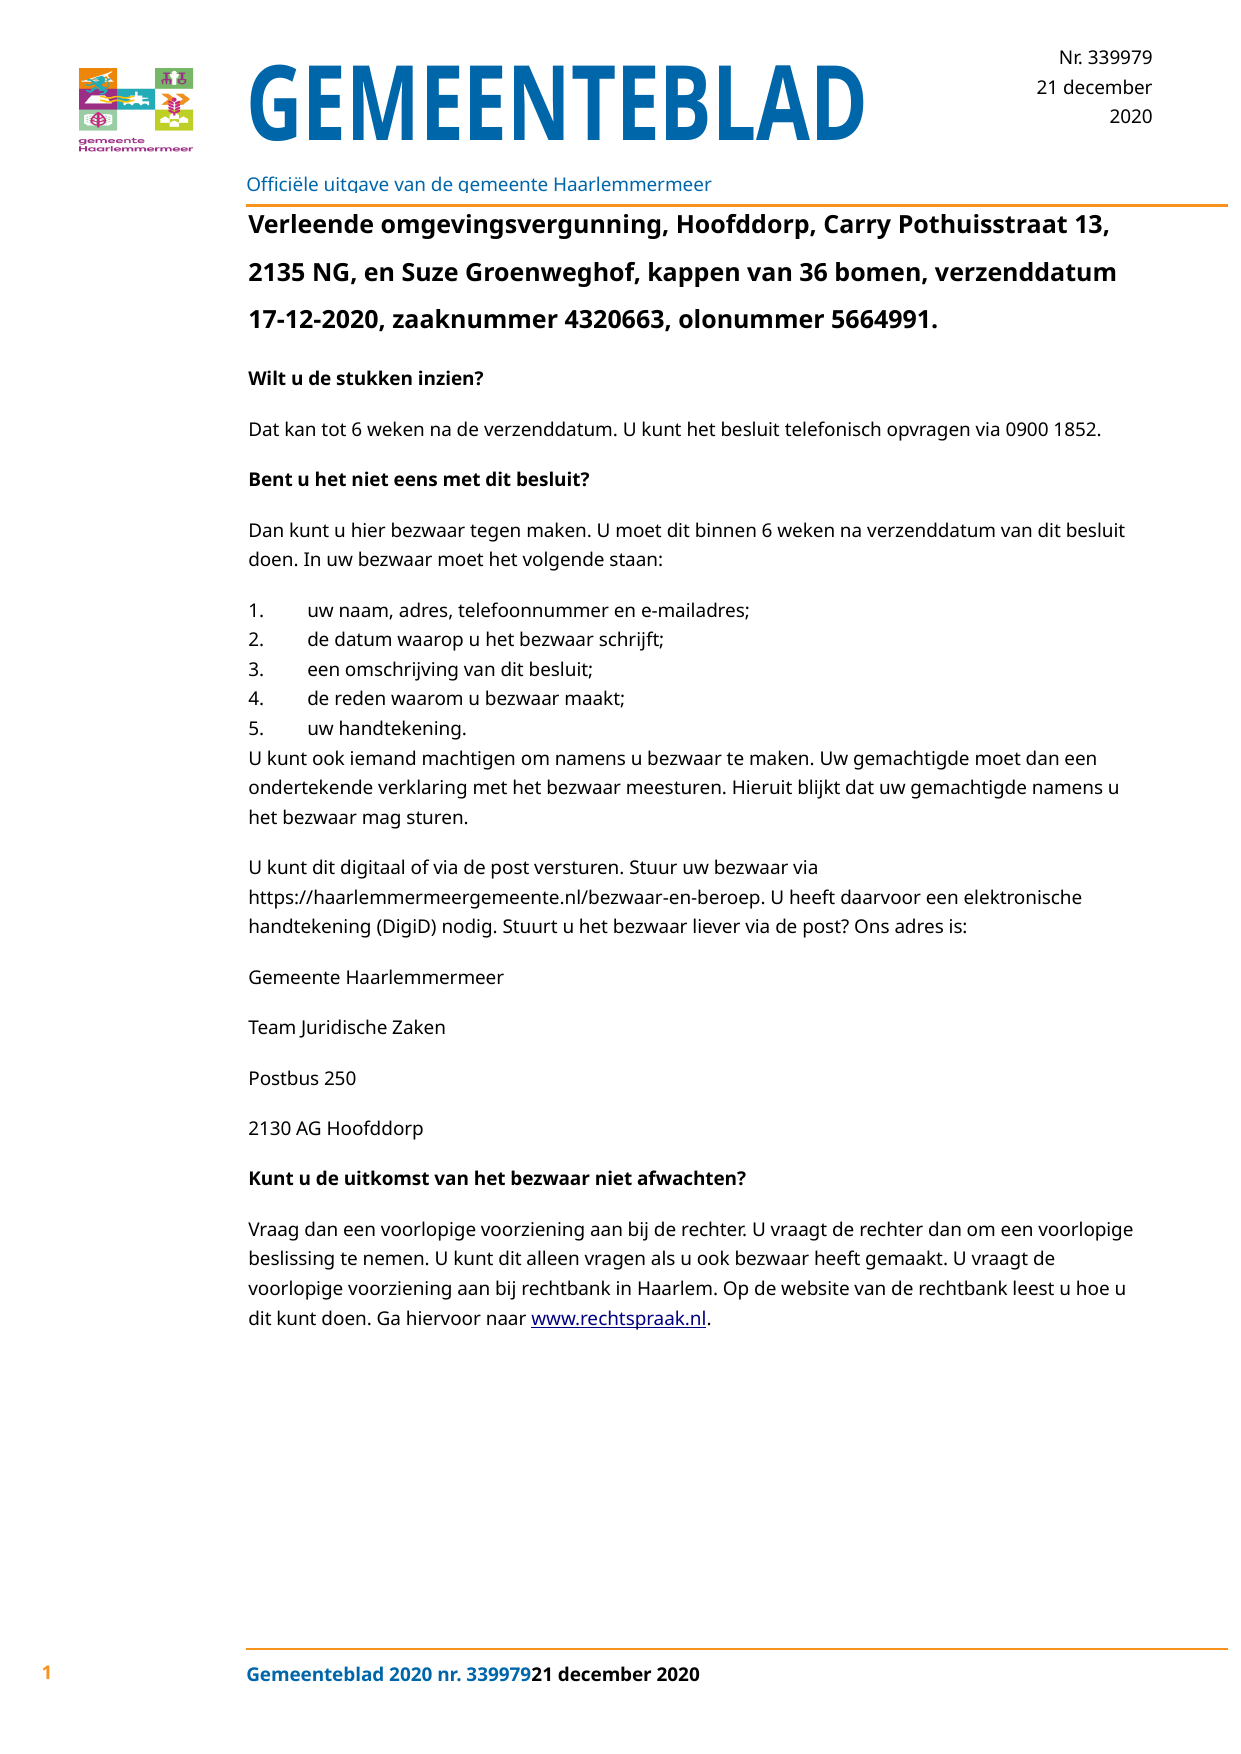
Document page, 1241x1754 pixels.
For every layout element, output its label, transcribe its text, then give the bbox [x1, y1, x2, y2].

text Vraag dan een voorlopige voorziening aan bij de rechter. U vraagt de rechter dan om een voorlopige beslissing te nemen. U kunt dit alleen vragen als u ook bezwaar heeft gemaakt. U vraagt de voorlopige voorziening aan bij rechtbank in Haarlem. Op de website van de rechtbank leest u hoe u dit kunt doen. Ga hiervoor naar www.rechtspraak.nl. [248, 1216, 1152, 1330]
picture [41, 47, 231, 172]
text Bent u het niet eens met dit besluit? [248, 466, 1152, 492]
text Team Juridische Zaken [248, 1014, 1152, 1040]
text Dat kan tot 6 weken na de verzenddatum. U kunt het besluit telefonisch opvragen via 0900 1852. [248, 416, 1152, 442]
text Gemeente Haarlemmermeer [248, 964, 1152, 989]
text Wilt u de stukken inzien? [248, 366, 1152, 391]
list een omschrijving van dit besluit; [248, 656, 1152, 682]
text U kunt ook iemand machtigen om namens u bezwaar te maken. Uw gemachtigde moet dan een ondertekende verklaring met het bezwaar meesturen. Hieruit blijkt dat uw gemachtigde namens u het bezwaar mag sturen. [248, 745, 1152, 829]
text Postbus 250 [248, 1065, 1152, 1090]
list de reden waarom u bezwaar maakt; [248, 686, 1152, 711]
list de datum waarop u het bezwaar schrijft; [248, 626, 1152, 652]
list uw naam, adres, telefoonnummer en e-mailadres; [248, 597, 1152, 622]
text Dan kunt u hier bezwaar tegen maken. U moet dit binnen 6 weken na verzenddatum van dit besluit doen. In uw bezwaar moet het volgende staan: [248, 517, 1152, 572]
text Verleende omgevingsvergunning, Hoofddorp, Carry Pothuisstraat 13, 2135 NG, en Suze Groenweghof, kappen van 36 bomen, verzenddatum 17-12-2020, zaaknummer 4320663, olonummer 5664991. [248, 207, 1152, 336]
text U kunt dit digitaal of via de post versturen. Stuur uw bezwaar via https://haarlemmermeergemeente.nl/bezwaar-en-beroep. U heeft daarvoor een elektronische handtekening (DigiD) nodig. Stuurt u het bezwaar liever via de post? Ons adres is: [248, 854, 1152, 939]
text Kunt u de uitkomst van het bezwaar niet afwachten? [248, 1166, 1152, 1191]
list uw handtekening. [248, 715, 1152, 741]
text 2130 AG Hoofddorp [248, 1115, 1152, 1141]
